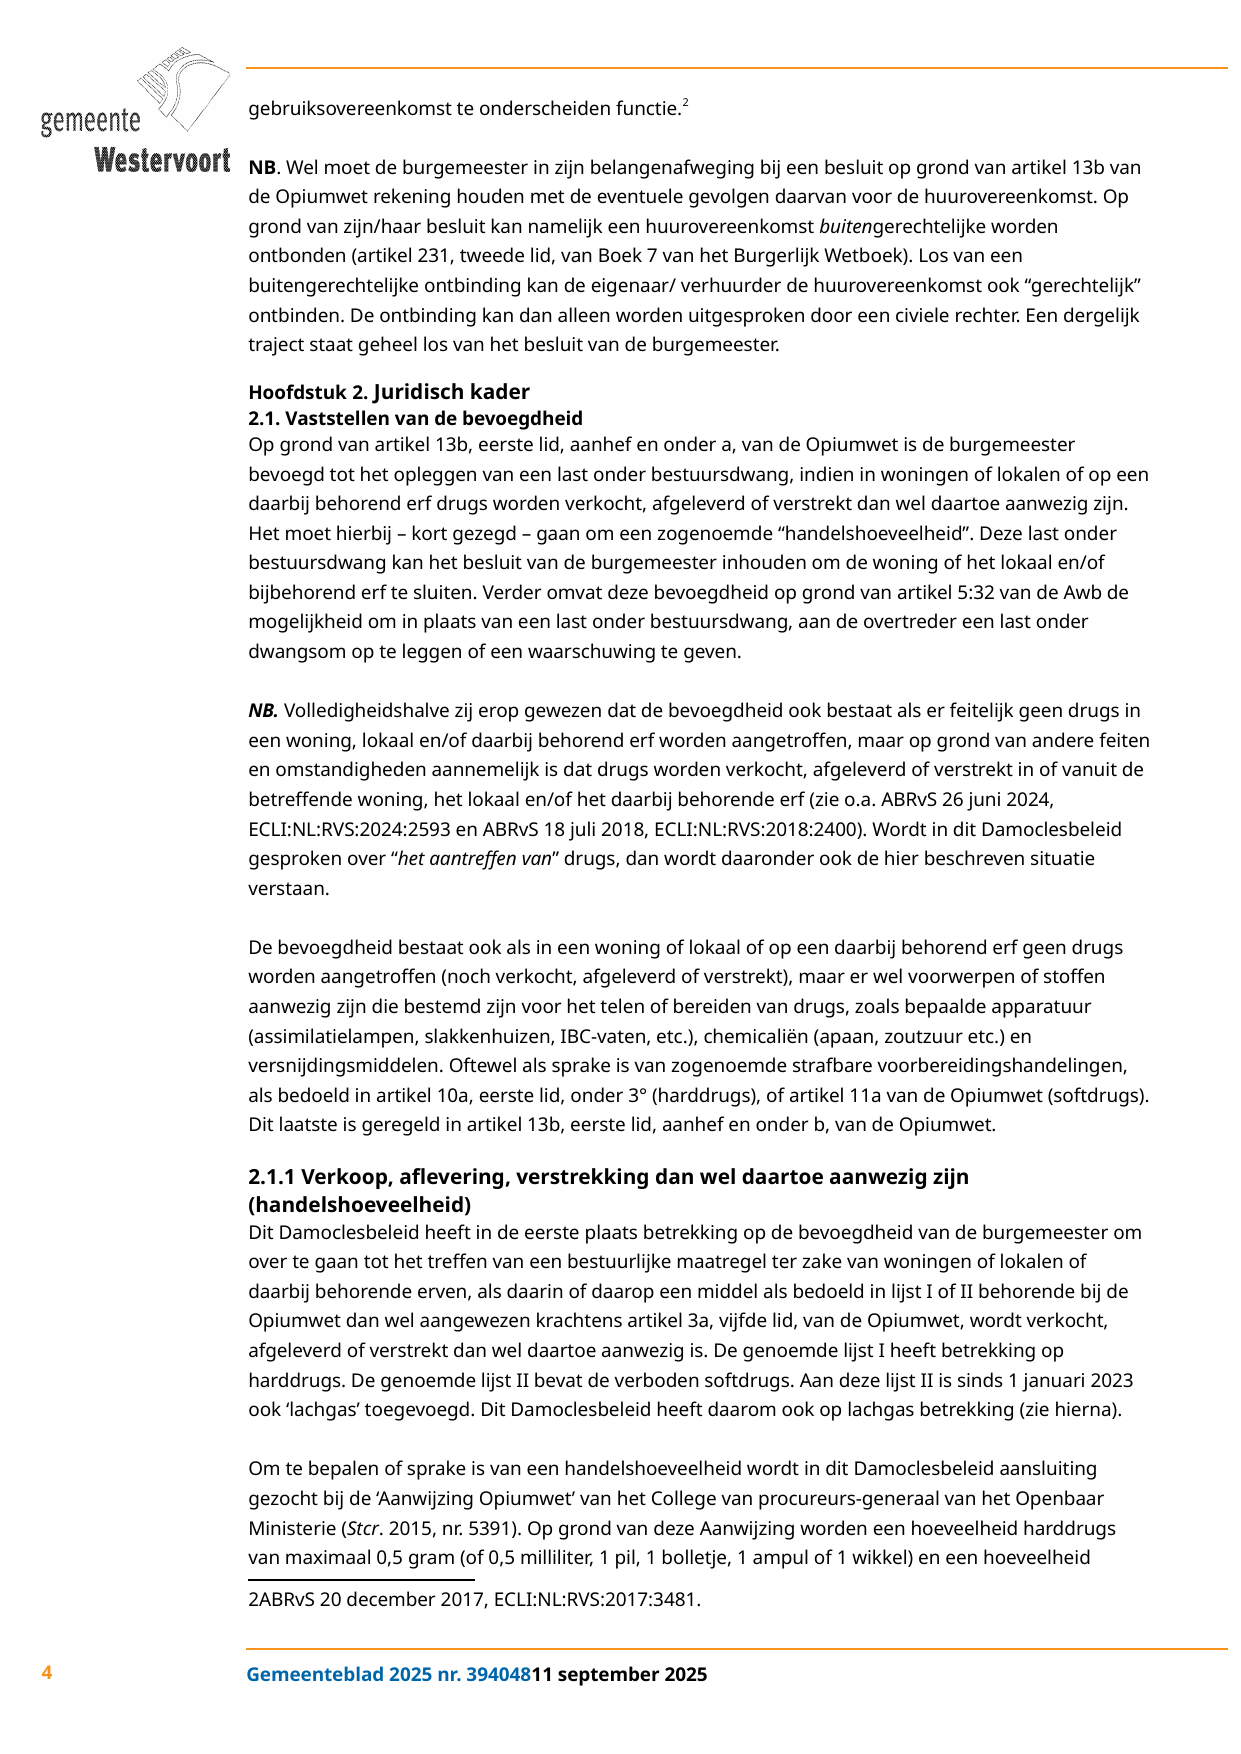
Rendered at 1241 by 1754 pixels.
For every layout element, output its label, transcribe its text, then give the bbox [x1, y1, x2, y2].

text 2.1.1 Verkoop, aflevering, verstrekking dan wel daartoe aanwezig zijn (handelshoeveelheid) [248, 1162, 1152, 1219]
text Dit Damoclesbeleid heeft in de eerste plaats betrekking op de bevoegdheid van de burgemeester om over te gaan tot het treffen van een bestuurlijke maatregel ter zake van woningen of lokalen of daarbij behorende erven, als daarin of daarop een middel als bedoeld in lijst I of II behorende bij de Opiumwet dan wel aangewezen krachtens artikel 3a, vijfde lid, van de Opiumwet, wordt verkocht, afgeleverd of verstrekt dan wel daartoe aanwezig is. De genoemde lijst I heeft betrekking op harddrugs. De genoemde lijst II bevat de verboden softdrugs. Aan deze lijst II is sinds 1 januari 2023 ook ‘lachgas’ toegevoegd. Dit Damoclesbeleid heeft daarom ook op lachgas betrekking (zie hierna). [248, 1219, 1152, 1422]
text Om te bepalen of sprake is van een handelshoeveelheid wordt in dit Damoclesbeleid aansluiting gezocht bij de ‘Aanwijzing Opiumwet’ van het College van procureurs-generaal van het Openbaar Ministerie (Stcr. 2015, nr. 5391). Op grond van deze Aanwijzing worden een hoeveelheid harddrugs van maximaal 0,5 gram (of 0,5 milliliter, 1 pil, 1 bolletje, 1 ampul of 1 wikkel) en een hoeveelheid [248, 1456, 1152, 1570]
text gebruiksovereenkomst te onderscheiden functie. [248, 95, 1152, 121]
text 2.1. Vaststellen van de bevoegdheid [248, 406, 1152, 431]
text Op grond van artikel 13b, eerste lid, aanhef en onder a, van de Opiumwet is de burgemeester bevoegd tot het opleggen van een last onder bestuursdwang, indien in woningen of lokalen of op een daarbij behorend erf drugs worden verkocht, afgeleverd of verstrekt dan wel daartoe aanwezig zijn. Het moet hierbij – kort gezegd – gaan om een zogenoemde “handelshoeveelheid”. Deze last onder bestuursdwang kan het besluit van de burgemeester inhouden om de woning of het lokaal en/of bijbehorend erf te sluiten. Verder omvat deze bevoegdheid op grond van artikel 5:32 van de Awb de mogelijkheid om in plaats van een last onder bestuursdwang, aan de overtreder een last onder dwangsom op te leggen of een waarschuwing te geven. [248, 431, 1152, 664]
text Hoofdstuk 2. Juridisch kader [248, 377, 1152, 406]
text ABRvS 20 december 2017, ECLI:NL:RVS:2017:3481. [248, 1586, 1152, 1612]
text NB. Wel moet de burgemeester in zijn belangenafweging bij een besluit op grond van artikel 13b van de Opiumwet rekening houden met de eventuele gevolgen daarvan voor de huurovereenkomst. Op grond van zijn/haar besluit kan namelijk een huurovereenkomst buitengerechtelijke worden ontbonden (artikel 231, tweede lid, van Boek 7 van het Burgerlijk Wetboek). Los van een buitengerechtelijke ontbinding kan de eigenaar/ verhuurder de huurovereenkomst ook “gerechtelijk” ontbinden. De ontbinding kan dan alleen worden uitgesproken door een civiele rechter. Een dergelijk traject staat geheel los van het besluit van de burgemeester. [248, 154, 1152, 357]
text De bevoegdheid bestaat ook als in een woning of lokaal of op een daarbij behorend erf geen drugs worden aangetroffen (noch verkocht, afgeleverd of verstrekt), maar er wel voorwerpen of stoffen aanwezig zijn die bestemd zijn voor het telen of bereiden van drugs, zoals bepaalde apparatuur (assimilatielampen, slakkenhuizen, IBC-vaten, etc.), chemicaliën (apaan, zoutzuur etc.) en versnijdingsmiddelen. Oftewel als sprake is van zogenoemde strafbare voorbereidingshandelingen, als bedoeld in artikel 10a, eerste lid, onder 3° (harddrugs), of artikel 11a van de Opiumwet (softdrugs). Dit laatste is geregeld in artikel 13b, eerste lid, aanhef en onder b, van de Opiumwet. [248, 934, 1152, 1137]
text NB. Volledigheidshalve zij erop gewezen dat de bevoegdheid ook bestaat als er feitelijk geen drugs in een woning, lokaal en/of daarbij behorend erf worden aangetroffen, maar op grond van andere feiten en omstandigheden aannemelijk is dat drugs worden verkocht, afgeleverd of verstrekt in of vanuit de betreffende woning, het lokaal en/of het daarbij behorende erf (zie o.a. ABRvS 26 juni 2024, ECLI:NL:RVS:2024:2593 en ABRvS 18 juli 2018, ECLI:NL:RVS:2018:2400). Wordt in dit Damoclesbeleid gesproken over “het aantreffen van” drugs, dan wordt daaronder ook de hier beschreven situatie verstaan. [248, 697, 1152, 901]
picture [41, 47, 231, 172]
